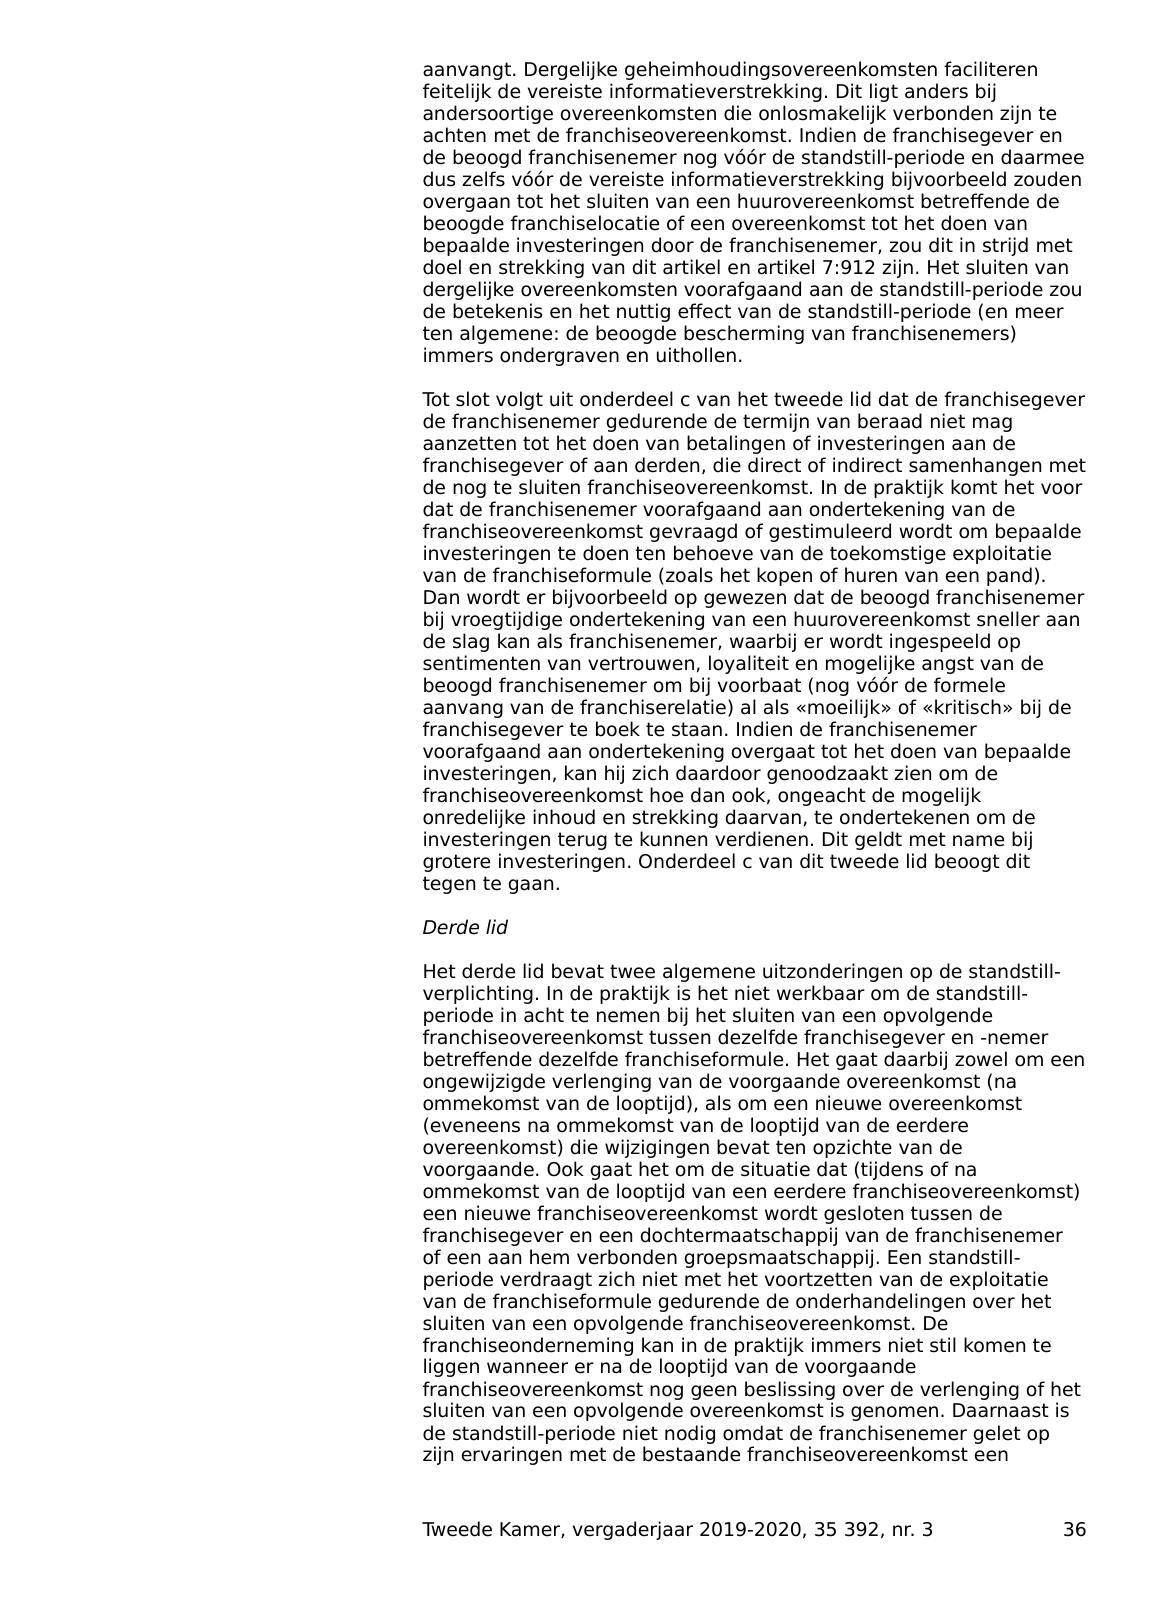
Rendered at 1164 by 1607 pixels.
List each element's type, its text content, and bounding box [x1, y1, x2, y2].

text Tot slot volgt uit onderdeel c van het tweede lid dat de franchisegever de franchisenemer gedurende de termijn van beraad niet mag aanzetten tot het doen van betalingen of investeringen aan de franchisegever of aan derden, die direct of indirect samenhangen met de nog te sluiten franchiseovereenkomst. In de praktijk komt het voor dat de franchisenemer voorafgaand aan ondertekening van de franchiseovereenkomst gevraagd of gestimuleerd wordt om bepaalde investeringen te doen ten behoeve van de toekomstige exploitatie van de franchiseformule (zoals het kopen of huren van een pand). Dan wordt er bijvoorbeeld op gewezen dat de beoogd franchisenemer bij vroegtijdige ondertekening van een huurovereenkomst sneller aan de slag kan als franchisenemer, waarbij er wordt ingespeeld op sentimenten van vertrouwen, loyaliteit en mogelijke angst van de beoogd franchisenemer om bij voorbaat (nog vóór de formele aanvang van de franchiserelatie) al als «moeilijk» of «kritisch» bij de franchisegever te boek te staan. Indien de franchisenemer voorafgaand aan ondertekening overgaat tot het doen van bepaalde investeringen, kan hij zich daardoor genoodzaakt zien om de franchiseovereenkomst hoe dan ook, ongeacht de mogelijk onredelijke inhoud en strekking daarvan, te ondertekenen om de investeringen terug te kunnen verdienen. Dit geldt met name bij grotere investeringen. Onderdeel c van dit tweede lid beoogt dit tegen te gaan. [422, 389, 1087, 894]
text Het derde lid bevat twee algemene uitzonderingen op de standstill-verplichting. In de praktijk is het niet werkbaar om de standstill-periode in acht te nemen bij het sluiten van een opvolgende franchiseovereenkomst tussen dezelfde franchisegever en -nemer betreffende dezelfde franchiseformule. Het gaat daarbij zowel om een ongewijzigde verlenging van de voorgaande overeenkomst (na ommekomst van de looptijd), als om een nieuwe overeenkomst (eveneens na ommekomst van de looptijd van de eerdere overeenkomst) die wijzigingen bevat ten opzichte van de voorgaande. Ook gaat het om de situatie dat (tijdens of na ommekomst van de looptijd van een eerdere franchiseovereenkomst) een nieuwe franchiseovereenkomst wordt gesloten tussen de franchisegever en een dochtermaatschappij van de franchisenemer of een aan hem verbonden groepsmaatschappij. Een standstill-periode verdraagt zich niet met het voortzetten van de exploitatie van de franchiseformule gedurende de onderhandelingen over het sluiten van een opvolgende franchiseovereenkomst. De franchiseonderneming kan in de praktijk immers niet stil komen te liggen wanneer er na de looptijd van de voorgaande franchiseovereenkomst nog geen beslissing over de verlenging of het sluiten van een opvolgende overeenkomst is genomen. Daarnaast is de standstill-periode niet nodig omdat de franchisenemer gelet op zijn ervaringen met de bestaande franchiseovereenkomst een [422, 961, 1087, 1466]
subtitle Derde lid [422, 917, 1087, 939]
text aanvangt. Dergelijke geheimhoudingsovereenkomsten faciliteren feitelijk de vereiste informatieverstrekking. Dit ligt anders bij andersoortige overeenkomsten die onlosmakelijk verbonden zijn te achten met de franchiseovereenkomst. Indien de franchisegever en de beoogd franchisenemer nog vóór de standstill-periode en daarmee dus zelfs vóór de vereiste informatieverstrekking bijvoorbeeld zouden overgaan tot het sluiten van een huurovereenkomst betreffende de beoogde franchiselocatie of een overeenkomst tot het doen van bepaalde investeringen door de franchisenemer, zou dit in strijd met doel en strekking van dit artikel en artikel 7:912 zijn. Het sluiten van dergelijke overeenkomsten voorafgaand aan de standstill-periode zou de betekenis en het nuttig effect van de standstill-periode (en meer ten algemene: de beoogde bescherming van franchisenemers) immers ondergraven en uithollen. [422, 59, 1087, 367]
